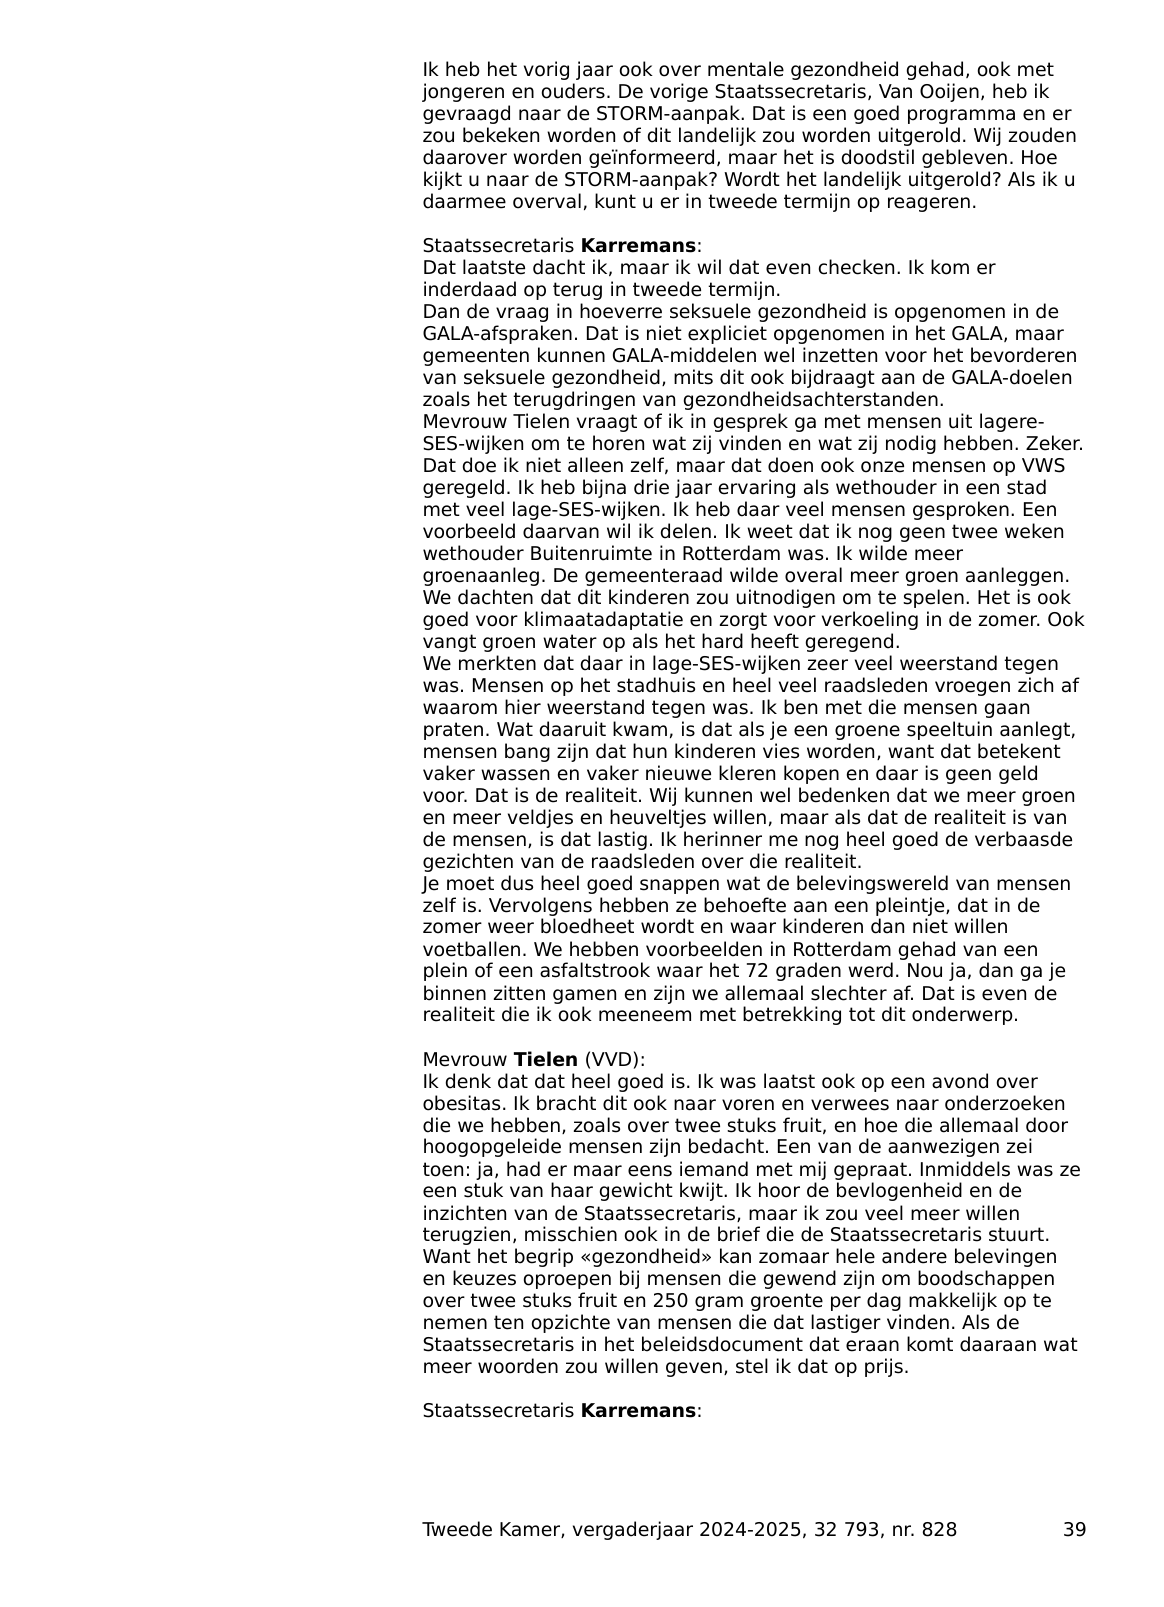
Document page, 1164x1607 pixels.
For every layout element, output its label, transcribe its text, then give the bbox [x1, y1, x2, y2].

text Je moet dus heel goed snappen wat de belevingswereld van mensen zelf is. Vervolgens hebben ze behoefte aan een pleintje, dat in de zomer weer bloedheet wordt en waar kinderen dan niet willen voetballen. We hebben voorbeelden in Rotterdam gehad van een plein of een asfaltstrook waar het 72 graden werd. Nou ja, dan ga je binnen zitten gamen en zijn we allemaal slechter af. Dat is even de realiteit die ik ook meeneem met betrekking tot dit onderwerp. [422, 872, 1087, 1026]
text Staatssecretaris Karremans: [422, 1400, 1087, 1422]
text Ik denk dat dat heel goed is. Ik was laatst ook op een avond over obesitas. Ik bracht dit ook naar voren en verwees naar onderzoeken die we hebben, zoals over twee stuks fruit, en hoe die allemaal door hoogopgeleide mensen zijn bedacht. Een van de aanwezigen zei toen: ja, had er maar eens iemand met mij gepraat. Inmiddels was ze een stuk van haar gewicht kwijt. Ik hoor de bevlogenheid en de inzichten van de Staatssecretaris, maar ik zou veel meer willen terugzien, misschien ook in de brief die de Staatssecretaris stuurt. Want het begrip «gezondheid» kan zomaar hele andere belevingen en keuzes oproepen bij mensen die gewend zijn om boodschappen over twee stuks fruit en 250 gram groente per dag makkelijk op te nemen ten opzichte van mensen die dat lastiger vinden. Als de Staatssecretaris in het beleidsdocument dat eraan komt daaraan wat meer woorden zou willen geven, stel ik dat op prijs. [422, 1071, 1087, 1378]
text Staatssecretaris Karremans: [422, 235, 1087, 257]
text Mevrouw Tielen (VVD): [422, 1048, 1087, 1071]
text Ik heb het vorig jaar ook over mentale gezondheid gehad, ook met jongeren en ouders. De vorige Staatssecretaris, Van Ooijen, heb ik gevraagd naar de STORM-aanpak. Dat is een goed programma en er zou bekeken worden of dit landelijk zou worden uitgerold. Wij zouden daarover worden geïnformeerd, maar het is doodstil gebleven. Hoe kijkt u naar de STORM-aanpak? Wordt het landelijk uitgerold? Als ik u daarmee overval, kunt u er in tweede termijn op reageren. [422, 59, 1087, 213]
text Dan de vraag in hoeverre seksuele gezondheid is opgenomen in de GALA-afspraken. Dat is niet expliciet opgenomen in het GALA, maar gemeenten kunnen GALA-middelen wel inzetten voor het bevorderen van seksuele gezondheid, mits dit ook bijdraagt aan de GALA-doelen zoals het terugdringen van gezondheidsachterstanden. [422, 301, 1087, 411]
text Mevrouw Tielen vraagt of ik in gesprek ga met mensen uit lagere-SES-wijken om te horen wat zij vinden en wat zij nodig hebben. Zeker. Dat doe ik niet alleen zelf, maar dat doen ook onze mensen op VWS geregeld. Ik heb bijna drie jaar ervaring als wethouder in een stad met veel lage-SES-wijken. Ik heb daar veel mensen gesproken. Een voorbeeld daarvan wil ik delen. Ik weet dat ik nog geen twee weken wethouder Buitenruimte in Rotterdam was. Ik wilde meer groenaanleg. De gemeenteraad wilde overal meer groen aanleggen. We dachten dat dit kinderen zou uitnodigen om te spelen. Het is ook goed voor klimaatadaptatie en zorgt voor verkoeling in de zomer. Ook vangt groen water op als het hard heeft geregend. [422, 411, 1087, 653]
text Dat laatste dacht ik, maar ik wil dat even checken. Ik kom er inderdaad op terug in tweede termijn. [422, 257, 1087, 301]
text We merkten dat daar in lage-SES-wijken zeer veel weerstand tegen was. Mensen op het stadhuis en heel veel raadsleden vroegen zich af waarom hier weerstand tegen was. Ik ben met die mensen gaan praten. Wat daaruit kwam, is dat als je een groene speeltuin aanlegt, mensen bang zijn dat hun kinderen vies worden, want dat betekent vaker wassen en vaker nieuwe kleren kopen en daar is geen geld voor. Dat is de realiteit. Wij kunnen wel bedenken dat we meer groen en meer veldjes en heuveltjes willen, maar als dat de realiteit is van de mensen, is dat lastig. Ik herinner me nog heel goed de verbaasde gezichten van de raadsleden over die realiteit. [422, 653, 1087, 872]
